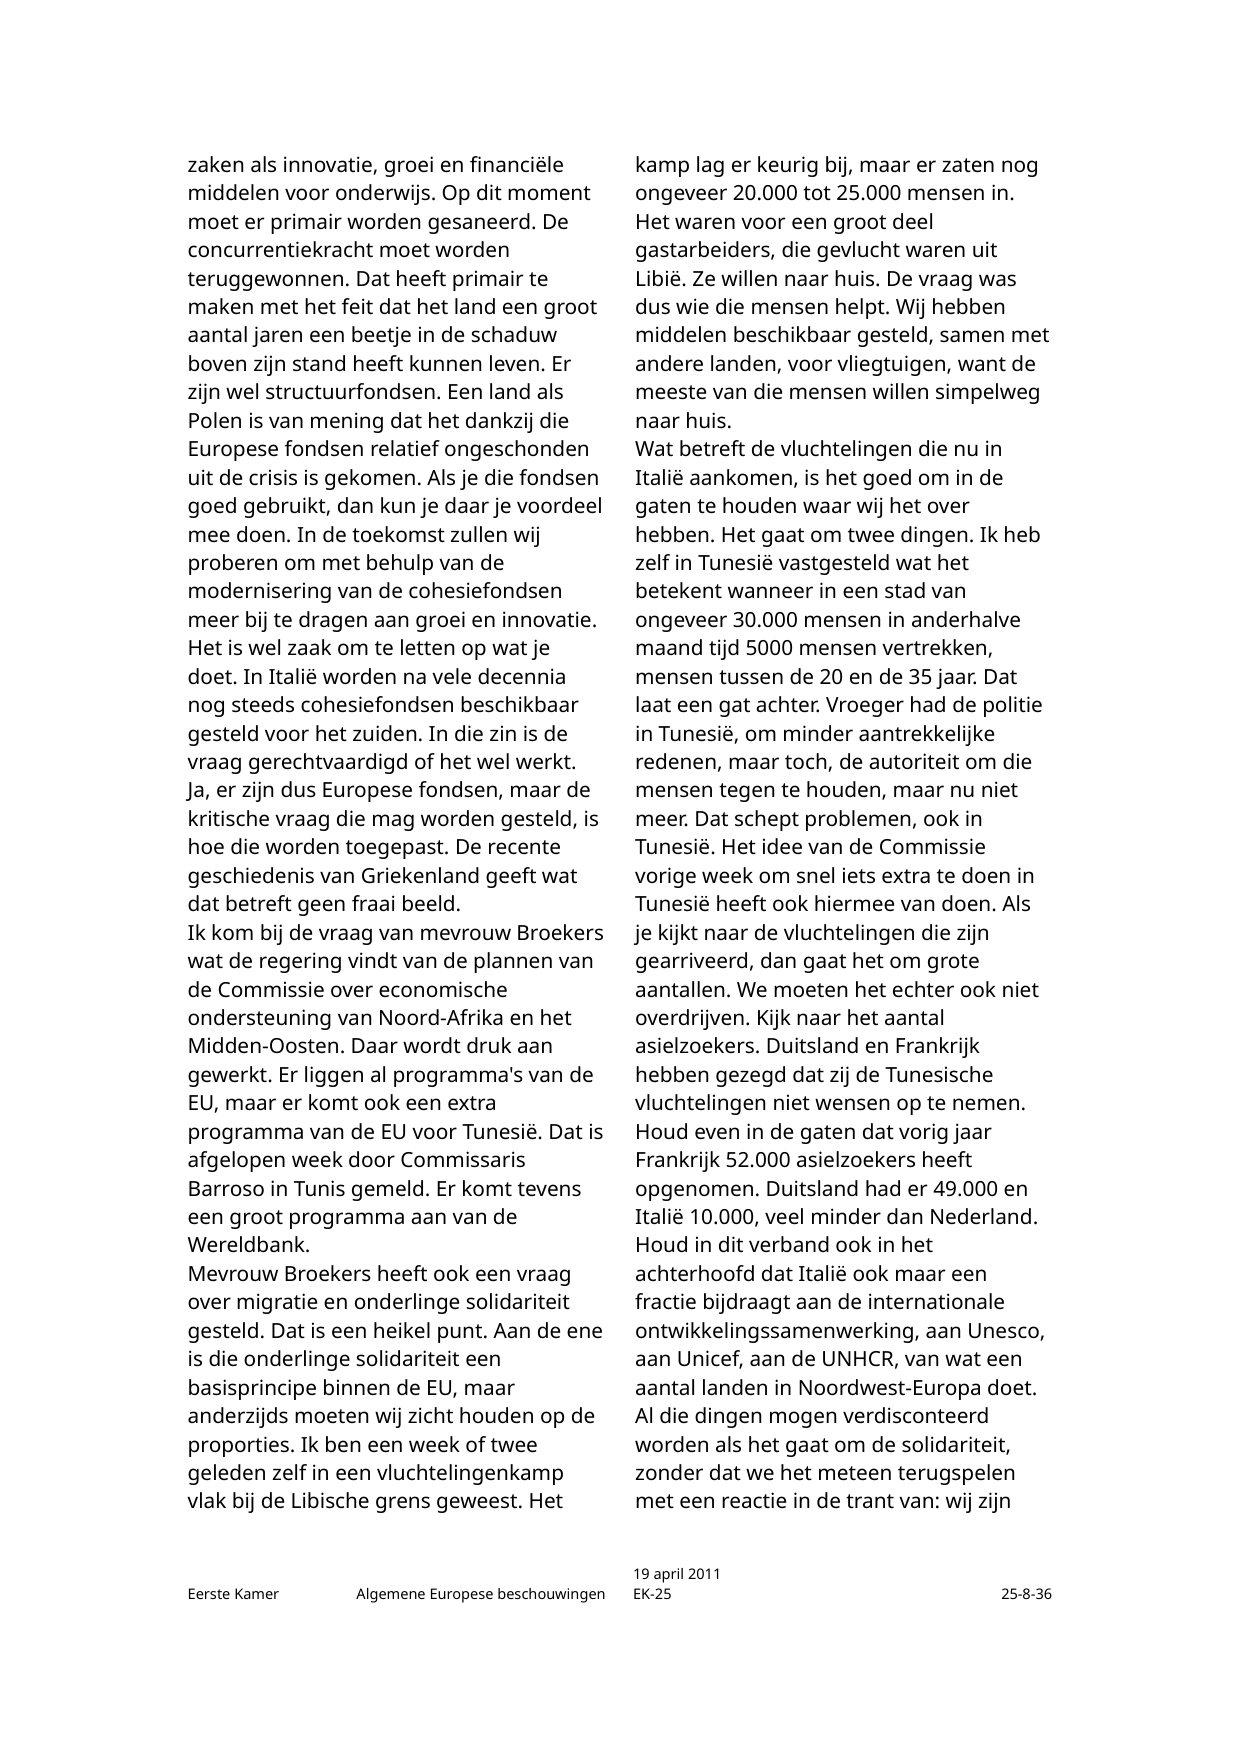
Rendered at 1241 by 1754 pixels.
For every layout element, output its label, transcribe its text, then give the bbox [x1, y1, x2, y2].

text kamp lag er keurig bij, maar er zaten nog ongeveer 20.000 tot 25.000 mensen in. Het waren voor een groot deel gastarbeiders, die gevlucht waren uit Libië. Ze willen naar huis. De vraag was dus wie die mensen helpt. Wij hebben middelen beschikbaar gesteld, samen met andere landen, voor vliegtuigen, want de meeste van die mensen willen simpelweg naar huis. [635, 150, 1053, 434]
text Mevrouw Broekers heeft ook een vraag over migratie en onderlinge solidariteit gesteld. Dat is een heikel punt. Aan de ene is die onderlinge solidariteit een basisprincipe binnen de EU, maar anderzijds moeten wij zicht houden op de proporties. Ik ben een week of twee geleden zelf in een vluchtelingenkamp vlak bij de Libische grens geweest. Het [187, 1259, 605, 1515]
text Ik kom bij de vraag van mevrouw Broekers wat de regering vindt van de plannen van de Commissie over economische ondersteuning van Noord-Afrika en het Midden-Oosten. Daar wordt druk aan gewerkt. Er liggen al programma's van de EU, maar er komt ook een extra programma van de EU voor Tunesië. Dat is afgelopen week door Commissaris Barroso in Tunis gemeld. Er komt tevens een groot programma aan van de Wereldbank. [187, 918, 605, 1259]
text zaken als innovatie, groei en financiële middelen voor onderwijs. Op dit moment moet er primair worden gesaneerd. De concurrentiekracht moet worden teruggewonnen. Dat heeft primair te maken met het feit dat het land een groot aantal jaren een beetje in de schaduw boven zijn stand heeft kunnen leven. Er zijn wel structuurfondsen. Een land als Polen is van mening dat het dankzij die Europese fondsen relatief ongeschonden uit de crisis is gekomen. Als je die fondsen goed gebruikt, dan kun je daar je voordeel mee doen. In de toekomst zullen wij proberen om met behulp van de modernisering van de cohesiefondsen meer bij te dragen aan groei en innovatie. Het is wel zaak om te letten op wat je doet. In Italië worden na vele decennia nog steeds cohesiefondsen beschikbaar gesteld voor het zuiden. In die zin is de vraag gerechtvaardigd of het wel werkt. Ja, er zijn dus Europese fondsen, maar de kritische vraag die mag worden gesteld, is hoe die worden toegepast. De recente geschiedenis van Griekenland geeft wat dat betreft geen fraai beeld. [187, 150, 605, 918]
text Wat betreft de vluchtelingen die nu in Italië aankomen, is het goed om in de gaten te houden waar wij het over hebben. Het gaat om twee dingen. Ik heb zelf in Tunesië vastgesteld wat het betekent wanneer in een stad van ongeveer 30.000 mensen in anderhalve maand tijd 5000 mensen vertrekken, mensen tussen de 20 en de 35 jaar. Dat laat een gat achter. Vroeger had de politie in Tunesië, om minder aantrekkelijke redenen, maar toch, de autoriteit om die mensen tegen te houden, maar nu niet meer. Dat schept problemen, ook in Tunesië. Het idee van de Commissie vorige week om snel iets extra te doen in Tunesië heeft ook hiermee van doen. Als je kijkt naar de vluchtelingen die zijn gearriveerd, dan gaat het om grote aantallen. We moeten het echter ook niet overdrijven. Kijk naar het aantal asielzoekers. Duitsland en Frankrijk hebben gezegd dat zij de Tunesische vluchtelingen niet wensen op te nemen. Houd even in de gaten dat vorig jaar Frankrijk 52.000 asielzoekers heeft opgenomen. Duitsland had er 49.000 en Italië 10.000, veel minder dan Nederland. Houd in dit verband ook in het achterhoofd dat Italië ook maar een fractie bijdraagt aan de internationale ontwikkelingssamenwerking, aan Unesco, aan Unicef, aan de UNHCR, van wat een aantal landen in Noordwest-Europa doet. Al die dingen mogen verdisconteerd worden als het gaat om de solidariteit, zonder dat we het meteen terugspelen met een reactie in de trant van: wij zijn [635, 434, 1053, 1515]
